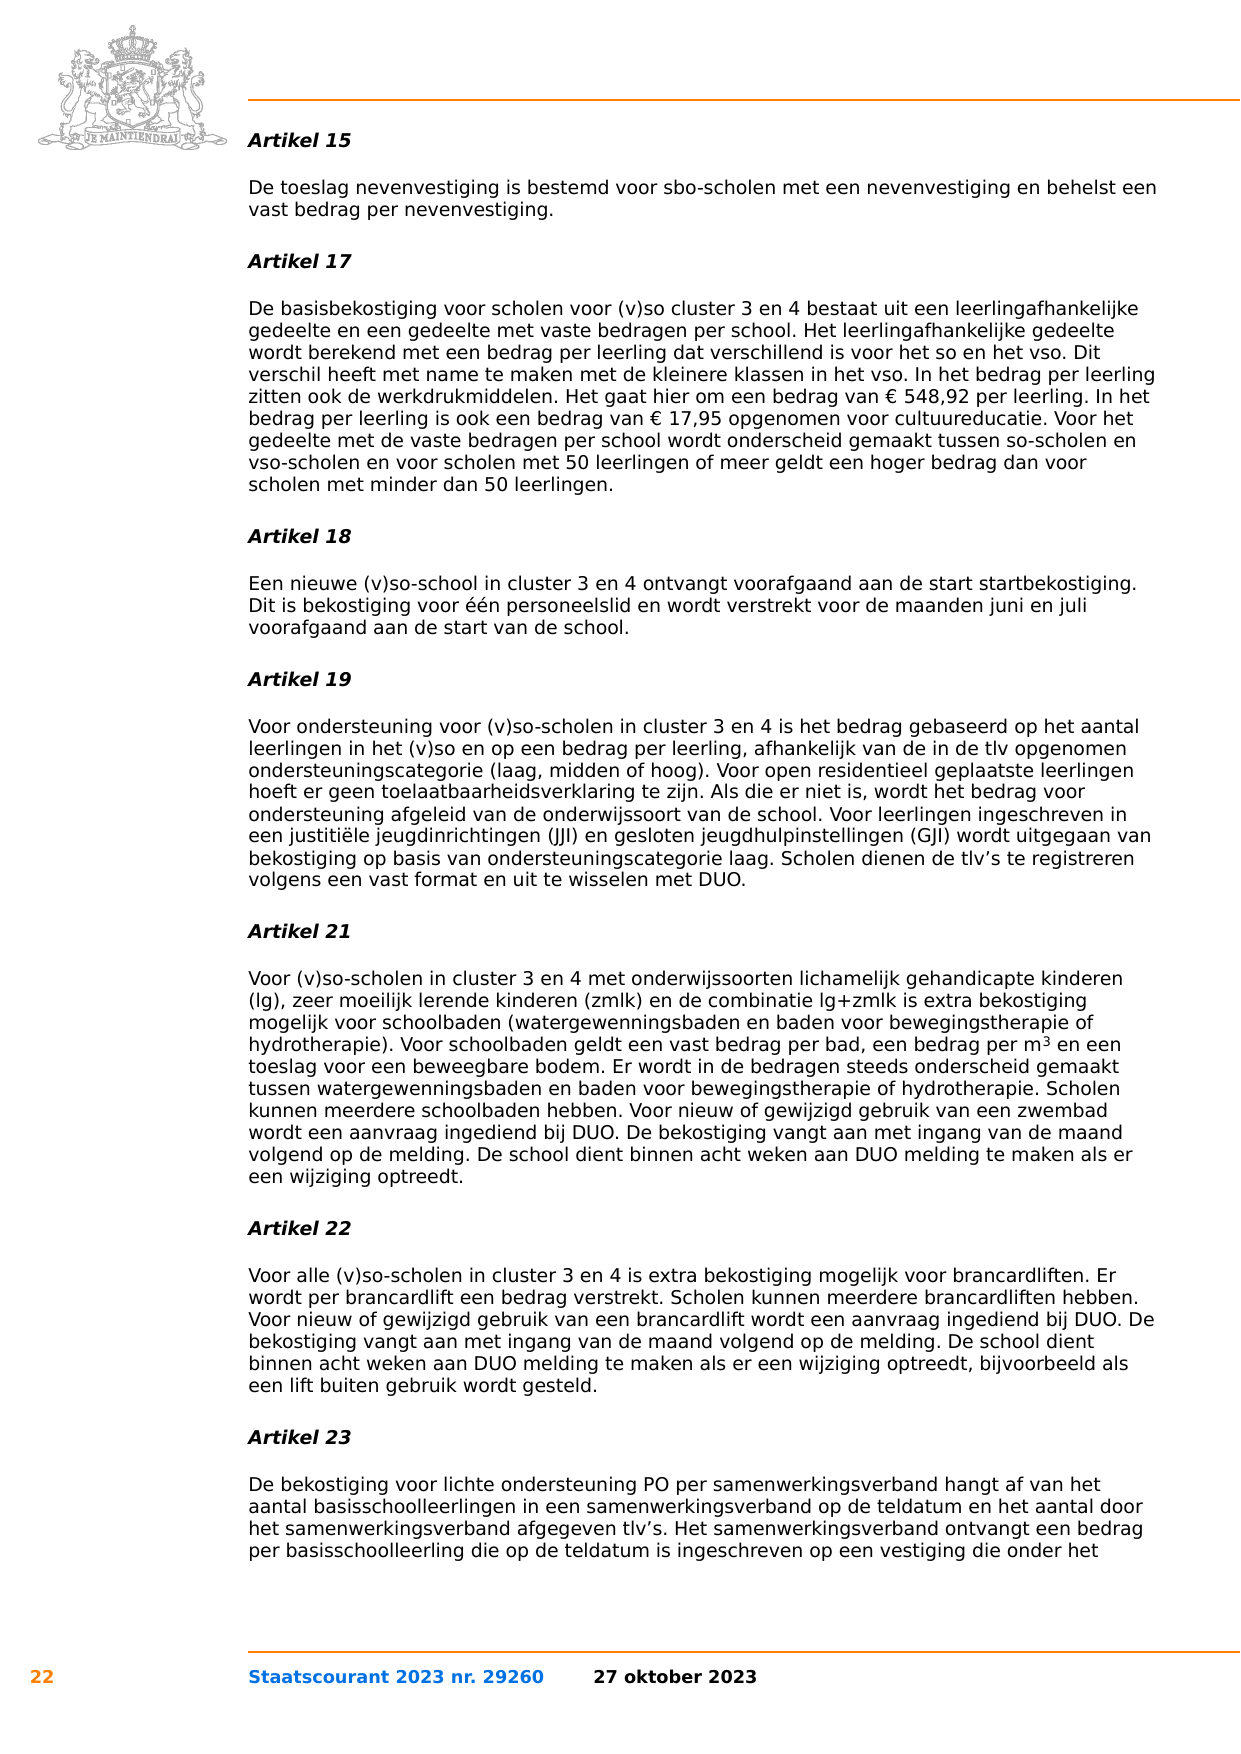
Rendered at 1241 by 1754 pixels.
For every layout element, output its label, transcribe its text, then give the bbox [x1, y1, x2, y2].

text De toeslag nevenvestiging is bestemd voor sbo-scholen met een nevenvestiging en behelst een vast bedrag per nevenvestiging. [248, 177, 1163, 221]
subtitle Artikel 23 [248, 1427, 1163, 1449]
subtitle Artikel 15 [248, 130, 1163, 152]
text De basisbekostiging voor scholen voor (v)so cluster 3 en 4 bestaat uit een leerlingafhankelijke gedeelte en een gedeelte met vaste bedragen per school. Het leerlingafhankelijke gedeelte wordt berekend met een bedrag per leerling dat verschillend is voor het so en het vso. Dit verschil heeft met name te maken met de kleinere klassen in het vso. In het bedrag per leerling zitten ook de werkdrukmiddelen. Het gaat hier om een bedrag van € 548,92 per leerling. In het bedrag per leerling is ook een bedrag van € 17,95 opgenomen voor cultuureducatie. Voor het gedeelte met de vaste bedragen per school wordt onderscheid gemaakt tussen so-scholen en vso-scholen en voor scholen met 50 leerlingen of meer geldt een hoger bedrag dan voor scholen met minder dan 50 leerlingen. [248, 298, 1163, 496]
text Voor ondersteuning voor (v)so-scholen in cluster 3 en 4 is het bedrag gebaseerd op het aantal leerlingen in het (v)so en op een bedrag per leerling, afhankelijk van de in de tlv opgenomen ondersteuningscategorie (laag, midden of hoog). Voor open residentieel geplaatste leerlingen hoeft er geen toelaatbaarheidsverklaring te zijn. Als die er niet is, wordt het bedrag voor ondersteuning afgeleid van de onderwijssoort van de school. Voor leerlingen ingeschreven in een justitiële jeugdinrichtingen (JJI) en gesloten jeugdhulpinstellingen (GJI) wordt uitgegaan van bekostiging op basis van ondersteuningscategorie laag. Scholen dienen de tlv’s te registreren volgens een vast format en uit te wisselen met DUO. [248, 716, 1163, 891]
picture [38, 25, 227, 150]
text Voor alle (v)so-scholen in cluster 3 en 4 is extra bekostiging mogelijk voor brancardliften. Er wordt per brancardlift een bedrag verstrekt. Scholen kunnen meerdere brancardliften hebben. Voor nieuw of gewijzigd gebruik van een brancardlift wordt een aanvraag ingediend bij DUO. De bekostiging vangt aan met ingang van de maand volgend op de melding. De school dient binnen acht weken aan DUO melding te maken als er een wijziging optreedt, bijvoorbeeld als een lift buiten gebruik wordt gesteld. [248, 1265, 1163, 1397]
subtitle Artikel 17 [248, 251, 1163, 273]
text Een nieuwe (v)so-school in cluster 3 en 4 ontvangt voorafgaand aan de start startbekostiging. Dit is bekostiging voor één personeelslid en wordt verstrekt voor de maanden juni en juli voorafgaand aan de start van de school. [248, 573, 1163, 638]
subtitle Artikel 22 [248, 1218, 1163, 1240]
subtitle Artikel 18 [248, 526, 1163, 548]
text De bekostiging voor lichte ondersteuning PO per samenwerkingsverband hangt af van het aantal basisschoolleerlingen in een samenwerkingsverband op de teldatum en het aantal door het samenwerkingsverband afgegeven tlv’s. Het samenwerkingsverband ontvangt een bedrag per basisschoolleerling die op de teldatum is ingeschreven op een vestiging die onder het [248, 1474, 1163, 1562]
subtitle Artikel 21 [248, 921, 1163, 943]
subtitle Artikel 19 [248, 668, 1163, 691]
text Voor (v)so-scholen in cluster 3 en 4 met onderwijssoorten lichamelijk gehandicapte kinderen (lg), zeer moeilijk lerende kinderen (zmlk) en de combinatie lg+zmlk is extra bekostiging mogelijk voor schoolbaden (watergewenningsbaden en baden voor bewegingstherapie of hydrotherapie). Voor schoolbaden geldt een vast bedrag per bad, een bedrag per m3 en een toeslag voor een beweegbare bodem. Er wordt in de bedragen steeds onderscheid gemaakt tussen watergewenningsbaden en baden voor bewegingstherapie of hydrotherapie. Scholen kunnen meerdere schoolbaden hebben. Voor nieuw of gewijzigd gebruik van een zwembad wordt een aanvraag ingediend bij DUO. De bekostiging vangt aan met ingang van de maand volgend op de melding. De school dient binnen acht weken aan DUO melding te maken als er een wijziging optreedt. [248, 968, 1163, 1188]
